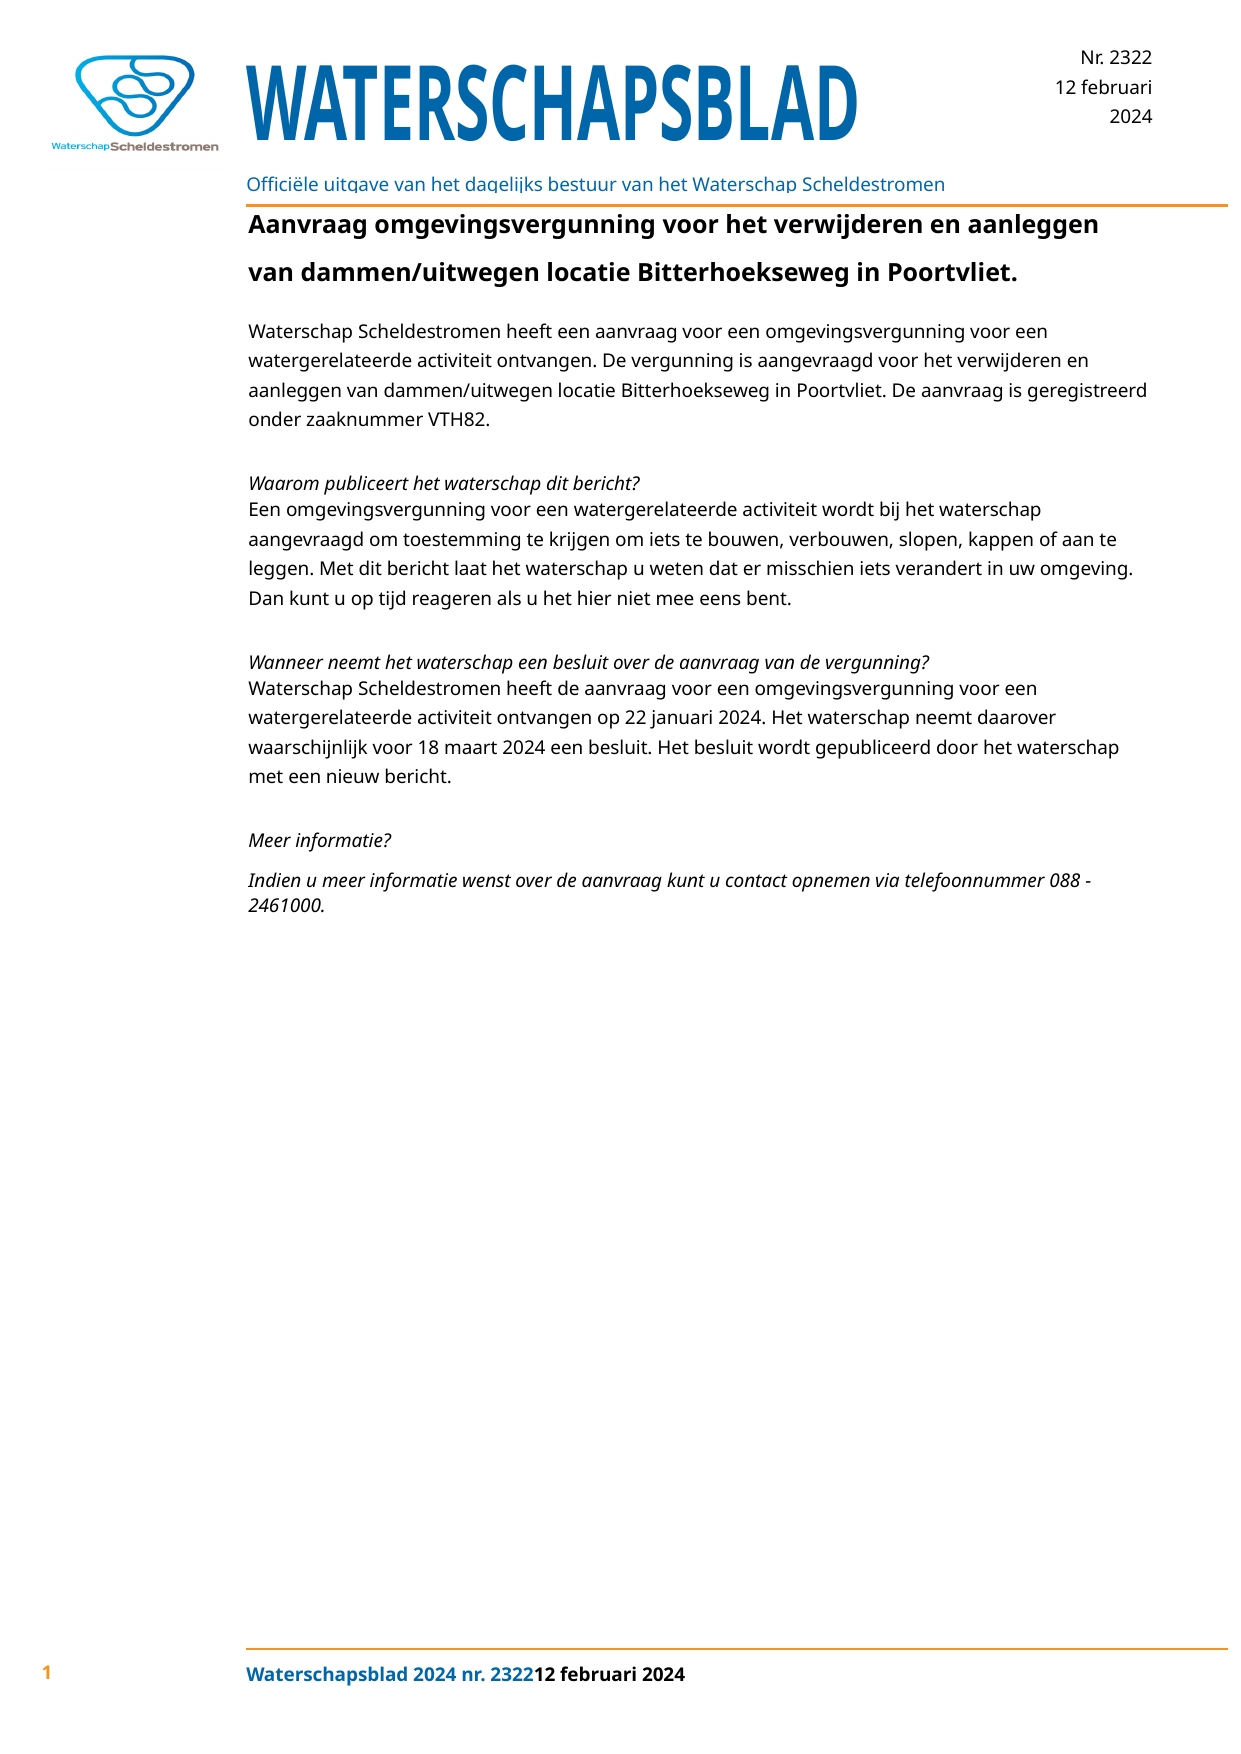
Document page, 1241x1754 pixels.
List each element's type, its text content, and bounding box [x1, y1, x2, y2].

text Aanvraag omgevingsvergunning voor het verwijderen en aanleggen van dammen/uitwegen locatie Bitterhoekseweg in Poortvliet. [248, 207, 1152, 288]
picture [41, 47, 231, 172]
text Waterschap Scheldestromen heeft een aanvraag voor een omgevingsvergunning voor een watergerelateerde activiteit ontvangen. De vergunning is aangevraagd voor het verwijderen en aanleggen van dammen/uitwegen locatie Bitterhoekseweg in Poortvliet. De aanvraag is geregistreerd onder zaaknummer VTH82. [248, 318, 1152, 432]
text Waterschap Scheldestromen heeft de aanvraag voor een omgevingsvergunning voor een watergerelateerde activiteit ontvangen op 22 januari 2024. Het waterschap neemt daarover waarschijnlijk voor 18 maart 2024 een besluit. Het besluit wordt gepubliceerd door het waterschap met een nieuw bericht. [248, 675, 1152, 789]
text Meer informatie? [248, 827, 1152, 853]
text Waarom publiceert het waterschap dit bericht? [248, 471, 1152, 496]
text Een omgevingsvergunning voor een watergerelateerde activiteit wordt bij het waterschap aangevraagd om toestemming te krijgen om iets te bouwen, verbouwen, slopen, kappen of aan te leggen. Met dit bericht laat het waterschap u weten dat er misschien iets verandert in uw omgeving. Dan kunt u op tijd reageren als u het hier niet mee eens bent. [248, 496, 1152, 611]
text Indien u meer informatie wenst over de aanvraag kunt u contact opnemen via telefoonnummer 088 - 2461000. [248, 867, 1152, 918]
text Wanneer neemt het waterschap een besluit over de aanvraag van de vergunning? [248, 649, 1152, 675]
